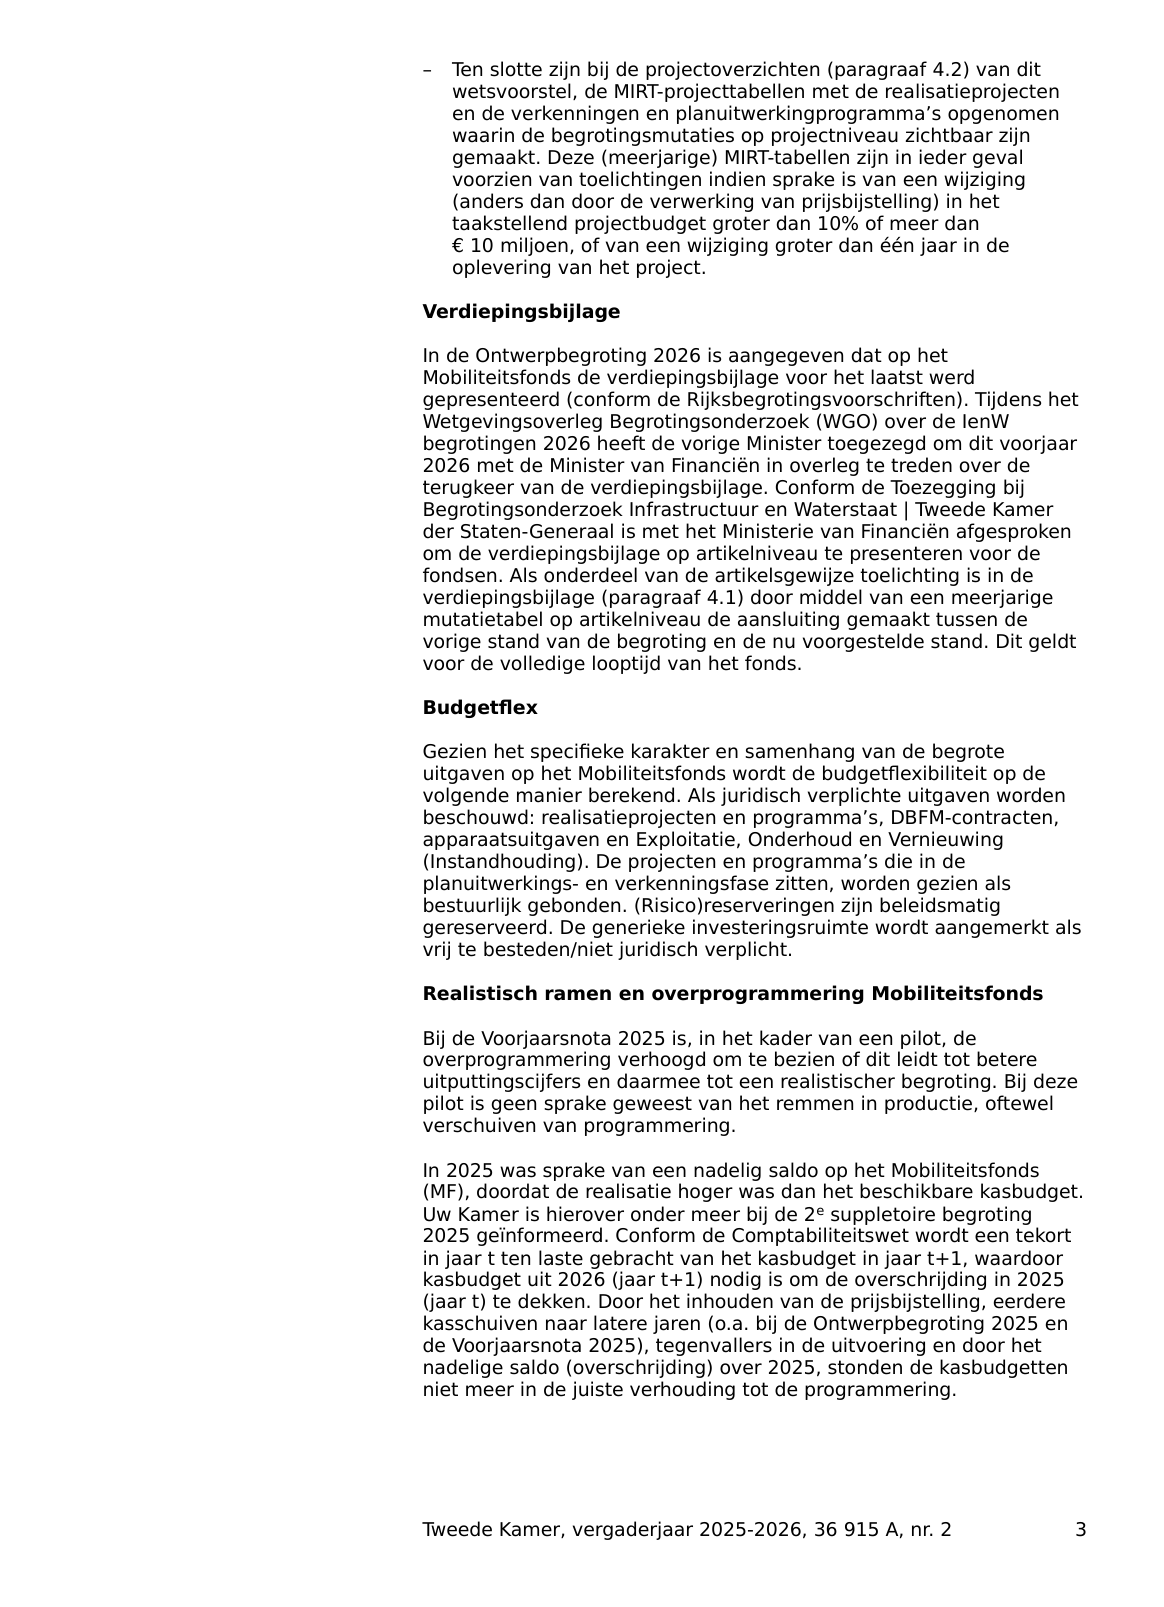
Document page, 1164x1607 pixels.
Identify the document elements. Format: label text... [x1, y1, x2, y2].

text Gezien het specifieke karakter en samenhang van de begrote uitgaven op het Mobiliteitsfonds wordt de budgetflexibiliteit op de volgende manier berekend. Als juridisch verplichte uitgaven worden beschouwd: realisatieprojecten en programma’s, DBFM-contracten, apparaatsuitgaven en Exploitatie, Onderhoud en Vernieuwing (Instandhouding). De projecten en programma’s die in de planuitwerkings- en verkenningsfase zitten, worden gezien als bestuurlijk gebonden. (Risico)reserveringen zijn beleidsmatig gereserveerd. De generieke investeringsruimte wordt aangemerkt als vrij te besteden/niet juridisch verplicht. [422, 741, 1087, 961]
text Bij de Voorjaarsnota 2025 is, in het kader van een pilot, de overprogrammering verhoogd om te bezien of dit leidt tot betere uitputtingscijfers en daarmee tot een realistischer begroting. Bij deze pilot is geen sprake geweest van het remmen in productie, oftewel verschuiven van programmering. [422, 1027, 1087, 1137]
subtitle Budgetflex [422, 697, 1087, 719]
subtitle Realistisch ramen en overprogrammering Mobiliteitsfonds [422, 983, 1087, 1005]
text In de Ontwerpbegroting 2026 is aangegeven dat op het Mobiliteitsfonds de verdiepingsbijlage voor het laatst werd gepresenteerd (conform de Rijksbegrotingsvoorschriften). Tijdens het Wetgevingsoverleg Begrotingsonderzoek (WGO) over de IenW begrotingen 2026 heeft de vorige Minister toegezegd om dit voorjaar 2026 met de Minister van Financiën in overleg te treden over de terugkeer van de verdiepingsbijlage. Conform de Toezegging bij Begrotingsonderzoek Infrastructuur en Waterstaat | Tweede Kamer der Staten-Generaal is met het Ministerie van Financiën afgesproken om de verdiepingsbijlage op artikelniveau te presenteren voor de fondsen. Als onderdeel van de artikelsgewijze toelichting is in de verdiepingsbijlage (paragraaf 4.1) door middel van een meerjarige mutatietabel op artikelniveau de aansluiting gemaakt tussen de vorige stand van de begroting en de nu voorgestelde stand. Dit geldt voor de volledige looptijd van het fonds. [422, 345, 1087, 675]
text In 2025 was sprake van een nadelig saldo op het Mobiliteitsfonds (MF), doordat de realisatie hoger was dan het beschikbare kasbudget. Uw Kamer is hierover onder meer bij de 2e suppletoire begroting 2025 geïnformeerd. Conform de Comptabiliteitswet wordt een tekort in jaar t ten laste gebracht van het kasbudget in jaar t+1, waardoor kasbudget uit 2026 (jaar t+1) nodig is om de overschrijding in 2025 (jaar t) te dekken. Door het inhouden van de prijsbijstelling, eerdere kasschuiven naar latere jaren (o.a. bij de Ontwerpbegroting 2025 en de Voorjaarsnota 2025), tegenvallers in de uitvoering en door het nadelige saldo (overschrijding) over 2025, stonden de kasbudgetten niet meer in de juiste verhouding tot de programmering. [422, 1159, 1087, 1401]
text – Ten slotte zijn bij de projectoverzichten (paragraaf 4.2) van dit wetsvoorstel, de MIRT-projecttabellen met de realisatieprojecten en de verkenningen en planuitwerkingprogramma’s opgenomen waarin de begrotingsmutaties op projectniveau zichtbaar zijn gemaakt. Deze (meerjarige) MIRT-tabellen zijn in ieder geval voorzien van toelichtingen indien sprake is van een wijziging (anders dan door de verwerking van prijsbijstelling) in het taakstellend projectbudget groter dan 10% of meer dan € 10 miljoen, of van een wijziging groter dan één jaar in de oplevering van het project. [422, 59, 1087, 279]
subtitle Verdiepingsbijlage [422, 301, 1087, 323]
